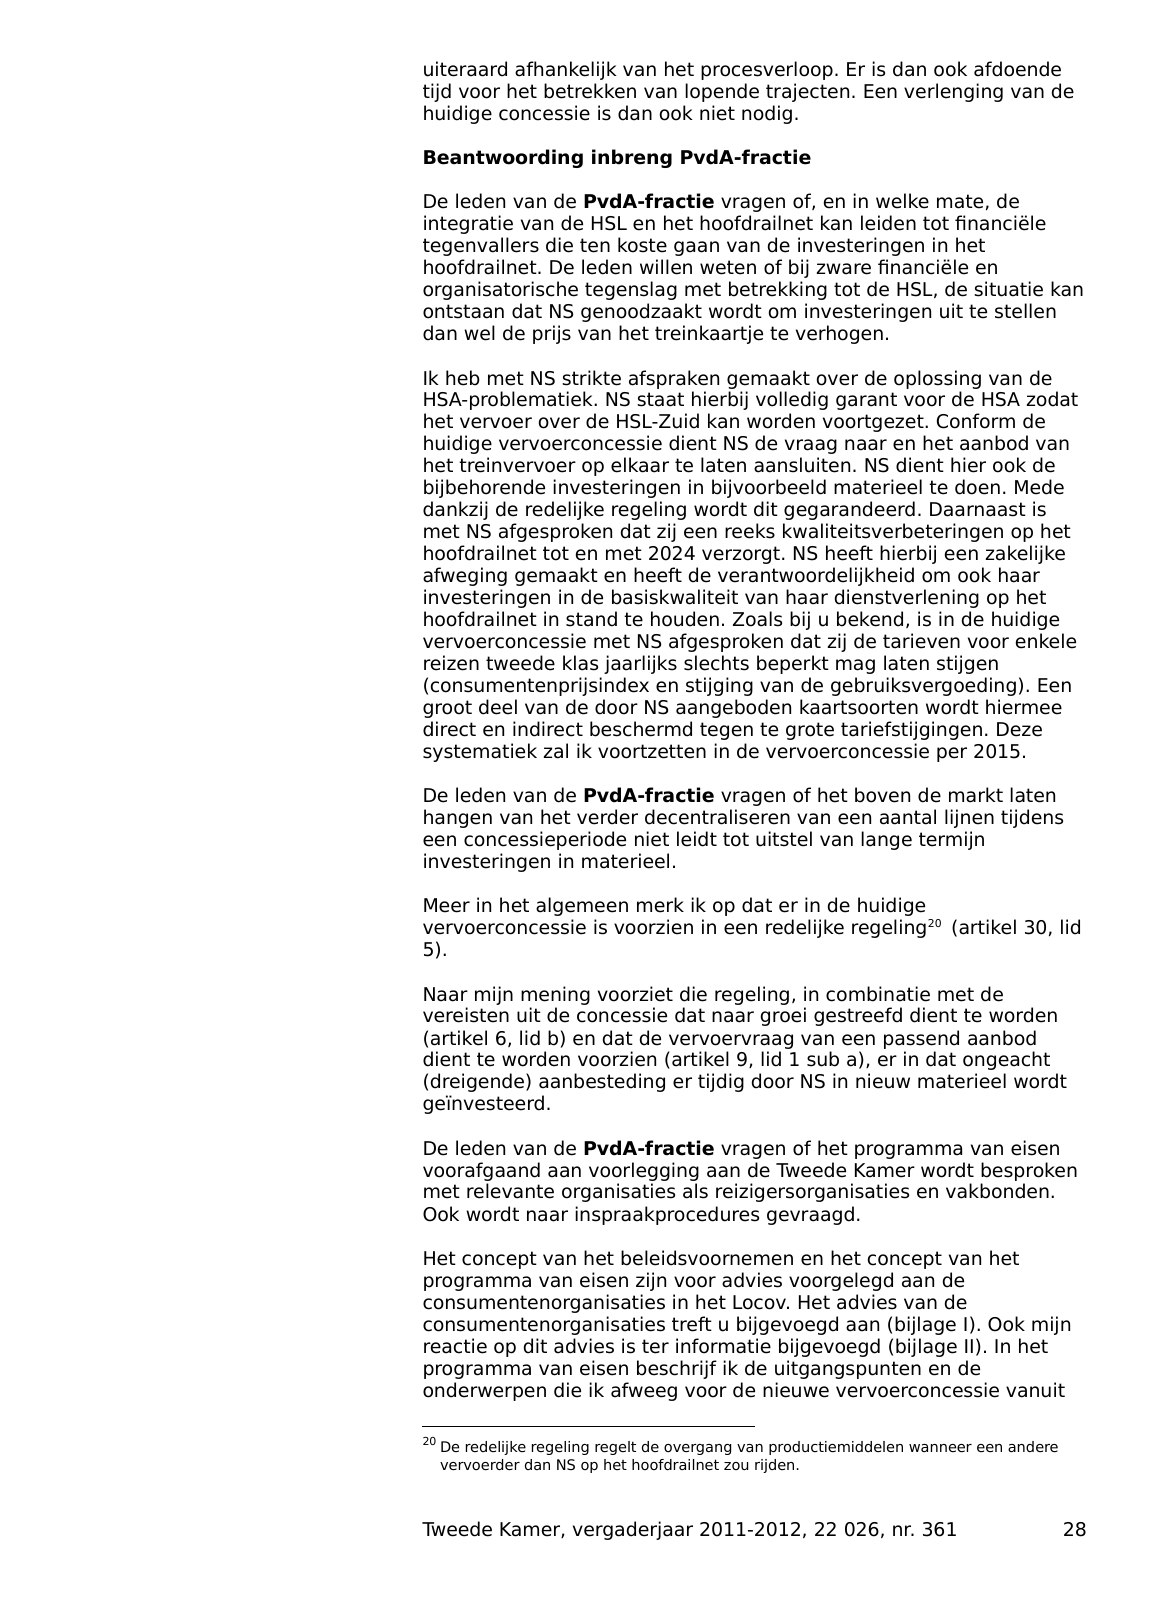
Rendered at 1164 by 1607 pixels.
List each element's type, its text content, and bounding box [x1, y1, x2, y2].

text Meer in het algemeen merk ik op dat er in de huidige vervoerconcessie is voorzien in een redelijke regeling (artikel 30, lid 5). [422, 895, 1087, 961]
text Naar mijn mening voorziet die regeling, in combinatie met de vereisten uit de concessie dat naar groei gestreefd dient te worden (artikel 6, lid b) en dat de vervoervraag van een passend aanbod dient te worden voorzien (artikel 9, lid 1 sub a), er in dat ongeacht (dreigende) aanbesteding er tijdig door NS in nieuw materieel wordt geïnvesteerd. [422, 983, 1087, 1115]
text De leden van de PvdA-fractie vragen of het programma van eisen voorafgaand aan voorlegging aan de Tweede Kamer wordt besproken met relevante organisaties als reizigersorganisaties en vakbonden. Ook wordt naar inspraakprocedures gevraagd. [422, 1137, 1087, 1225]
text De leden van de PvdA-fractie vragen of, en in welke mate, de integratie van de HSL en het hoofdrailnet kan leiden tot financiële tegenvallers die ten koste gaan van de investeringen in het hoofdrailnet. De leden willen weten of bij zware financiële en organisatorische tegenslag met betrekking tot de HSL, de situatie kan ontstaan dat NS genoodzaakt wordt om investeringen uit te stellen dan wel de prijs van het treinkaartje te verhogen. [422, 191, 1087, 345]
text De leden van de PvdA-fractie vragen of het boven de markt laten hangen van het verder decentraliseren van een aantal lijnen tijdens een concessieperiode niet leidt tot uitstel van lange termijn investeringen in materieel. [422, 785, 1087, 873]
text Ik heb met NS strikte afspraken gemaakt over de oplossing van de HSA-problematiek. NS staat hierbij volledig garant voor de HSA zodat het vervoer over de HSL-Zuid kan worden voortgezet. Conform de huidige vervoerconcessie dient NS de vraag naar en het aanbod van het treinvervoer op elkaar te laten aansluiten. NS dient hier ook de bijbehorende investeringen in bijvoorbeeld materieel te doen. Mede dankzij de redelijke regeling wordt dit gegarandeerd. Daarnaast is met NS afgesproken dat zij een reeks kwaliteitsverbeteringen op het hoofdrailnet tot en met 2024 verzorgt. NS heeft hierbij een zakelijke afweging gemaakt en heeft de verantwoordelijkheid om ook haar investeringen in de basiskwaliteit van haar dienstverlening op het hoofdrailnet in stand te houden. Zoals bij u bekend, is in de huidige vervoerconcessie met NS afgesproken dat zij de tarieven voor enkele reizen tweede klas jaarlijks slechts beperkt mag laten stijgen (consumentenprijsindex en stijging van de gebruiksvergoeding). Een groot deel van de door NS aangeboden kaartsoorten wordt hiermee direct en indirect beschermd tegen te grote tariefstijgingen. Deze systematiek zal ik voortzetten in de vervoerconcessie per 2015. [422, 367, 1087, 763]
text De redelijke regeling regelt de overgang van productiemiddelen wanneer een andere vervoerder dan NS op het hoofdrailnet zou rijden. [422, 1435, 1087, 1474]
text Het concept van het beleidsvoornemen en het concept van het programma van eisen zijn voor advies voorgelegd aan de consumentenorganisaties in het Locov. Het advies van de consumentenorganisaties treft u bijgevoegd aan (bijlage I). Ook mijn reactie op dit advies is ter informatie bijgevoegd (bijlage II). In het programma van eisen beschrijf ik de uitgangspunten en de onderwerpen die ik afweeg voor de nieuwe vervoerconcessie vanuit [422, 1248, 1087, 1401]
subtitle Beantwoording inbreng PvdA-fractie [422, 147, 1087, 169]
text uiteraard afhankelijk van het procesverloop. Er is dan ook afdoende tijd voor het betrekken van lopende trajecten. Een verlenging van de huidige concessie is dan ook niet nodig. [422, 59, 1087, 125]
